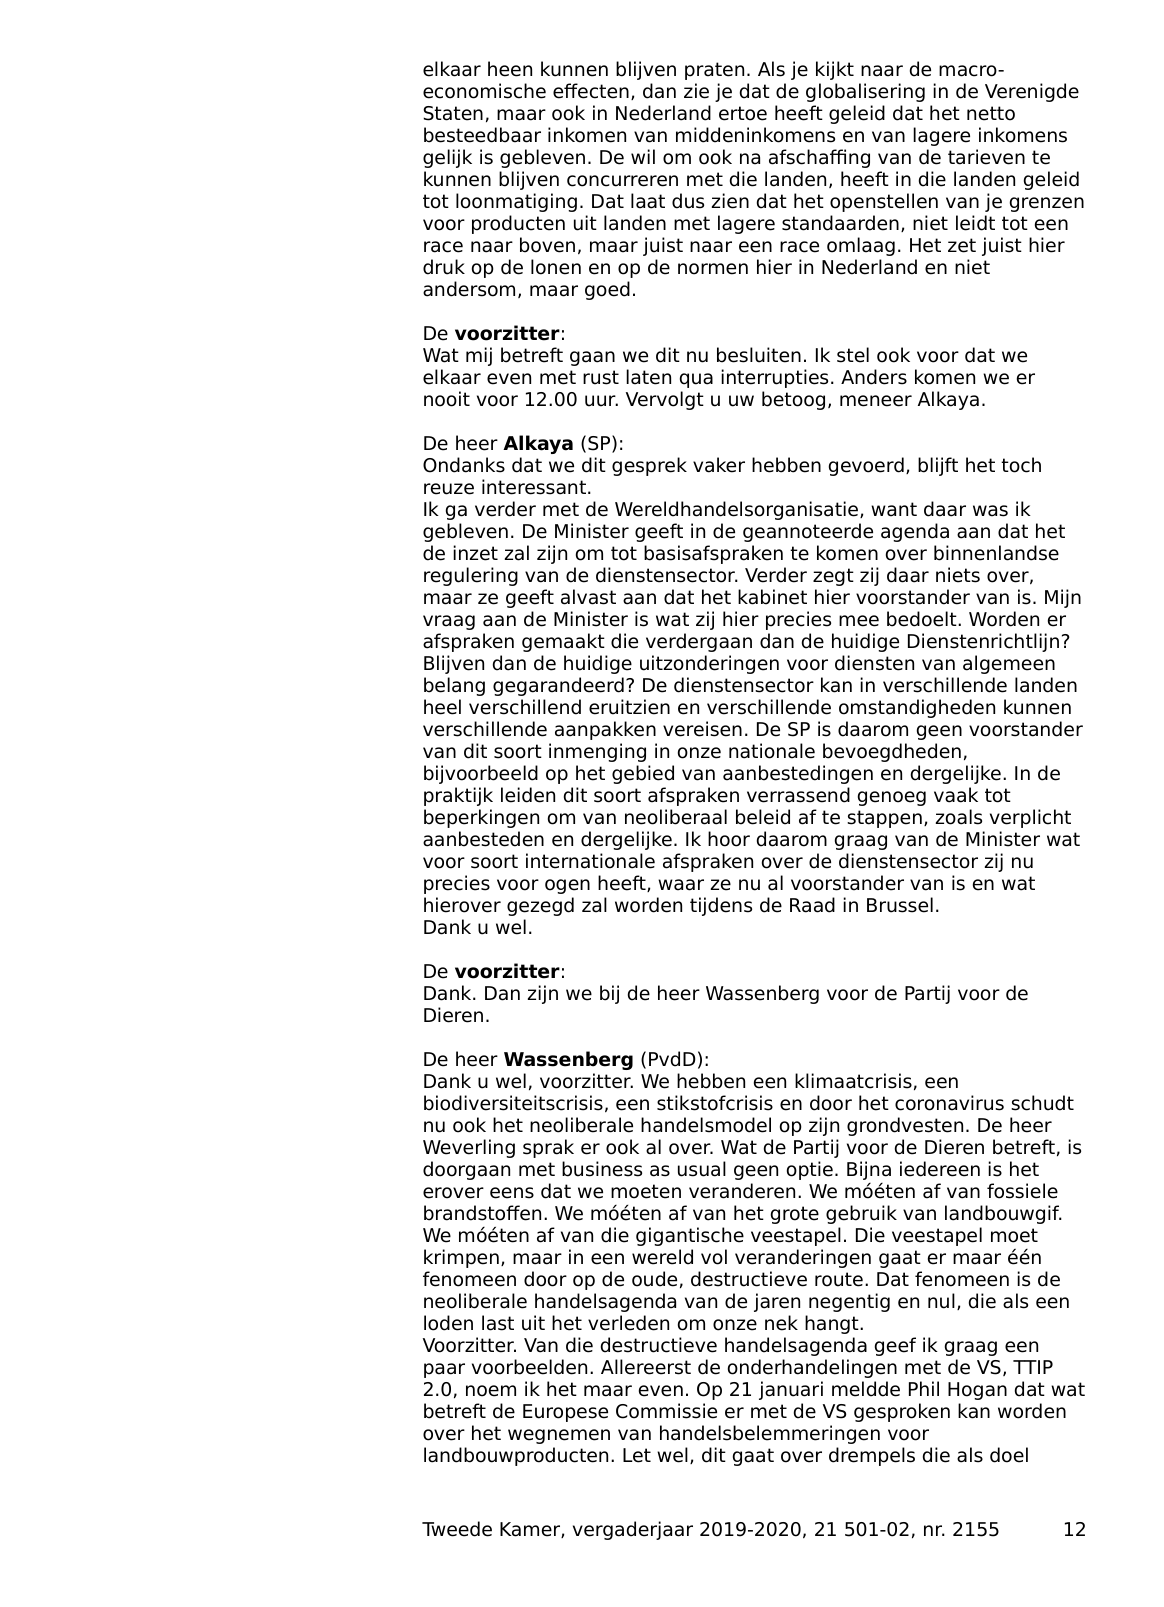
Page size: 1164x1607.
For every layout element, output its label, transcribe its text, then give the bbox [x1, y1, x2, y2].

text Dank u wel. [422, 917, 1087, 939]
text Dank. Dan zijn we bij de heer Wassenberg voor de Partij voor de Dieren. [422, 983, 1087, 1027]
text De heer Alkaya (SP): [422, 433, 1087, 455]
text Wat mij betreft gaan we dit nu besluiten. Ik stel ook voor dat we elkaar even met rust laten qua interrupties. Anders komen we er nooit voor 12.00 uur. Vervolgt u uw betoog, meneer Alkaya. [422, 345, 1087, 411]
text Ik ga verder met de Wereldhandelsorganisatie, want daar was ik gebleven. De Minister geeft in de geannoteerde agenda aan dat het de inzet zal zijn om tot basisafspraken te komen over binnenlandse regulering van de dienstensector. Verder zegt zij daar niets over, maar ze geeft alvast aan dat het kabinet hier voorstander van is. Mijn vraag aan de Minister is wat zij hier precies mee bedoelt. Worden er afspraken gemaakt die verdergaan dan de huidige Dienstenrichtlijn? Blijven dan de huidige uitzonderingen voor diensten van algemeen belang gegarandeerd? De dienstensector kan in verschillende landen heel verschillend eruitzien en verschillende omstandigheden kunnen verschillende aanpakken vereisen. De SP is daarom geen voorstander van dit soort inmenging in onze nationale bevoegdheden, bijvoorbeeld op het gebied van aanbestedingen en dergelijke. In de praktijk leiden dit soort afspraken verrassend genoeg vaak tot beperkingen om van neoliberaal beleid af te stappen, zoals verplicht aanbesteden en dergelijke. Ik hoor daarom graag van de Minister wat voor soort internationale afspraken over de dienstensector zij nu precies voor ogen heeft, waar ze nu al voorstander van is en wat hierover gezegd zal worden tijdens de Raad in Brussel. [422, 499, 1087, 917]
text De voorzitter: [422, 961, 1087, 983]
text Dank u wel, voorzitter. We hebben een klimaatcrisis, een biodiversiteitscrisis, een stikstofcrisis en door het coronavirus schudt nu ook het neoliberale handelsmodel op zijn grondvesten. De heer Weverling sprak er ook al over. Wat de Partij voor de Dieren betreft, is doorgaan met business as usual geen optie. Bijna iedereen is het erover eens dat we moeten veranderen. We móéten af van fossiele brandstoffen. We móéten af van het grote gebruik van landbouwgif. We móéten af van die gigantische veestapel. Die veestapel moet krimpen, maar in een wereld vol veranderingen gaat er maar één fenomeen door op de oude, destructieve route. Dat fenomeen is de neoliberale handelsagenda van de jaren negentig en nul, die als een loden last uit het verleden om onze nek hangt. [422, 1071, 1087, 1335]
text Voorzitter. Van die destructieve handelsagenda geef ik graag een paar voorbeelden. Allereerst de onderhandelingen met de VS, TTIP 2.0, noem ik het maar even. Op 21 januari meldde Phil Hogan dat wat betreft de Europese Commissie er met de VS gesproken kan worden over het wegnemen van handelsbelemmeringen voor landbouwproducten. Let wel, dit gaat over drempels die als doel [422, 1335, 1087, 1467]
text Ondanks dat we dit gesprek vaker hebben gevoerd, blijft het toch reuze interessant. [422, 455, 1087, 499]
text De heer Wassenberg (PvdD): [422, 1049, 1087, 1071]
text elkaar heen kunnen blijven praten. Als je kijkt naar de macro-economische effecten, dan zie je dat de globalisering in de Verenigde Staten, maar ook in Nederland ertoe heeft geleid dat het netto besteedbaar inkomen van middeninkomens en van lagere inkomens gelijk is gebleven. De wil om ook na afschaffing van de tarieven te kunnen blijven concurreren met die landen, heeft in die landen geleid tot loonmatiging. Dat laat dus zien dat het openstellen van je grenzen voor producten uit landen met lagere standaarden, niet leidt tot een race naar boven, maar juist naar een race omlaag. Het zet juist hier druk op de lonen en op de normen hier in Nederland en niet andersom, maar goed. [422, 59, 1087, 301]
text De voorzitter: [422, 323, 1087, 345]
